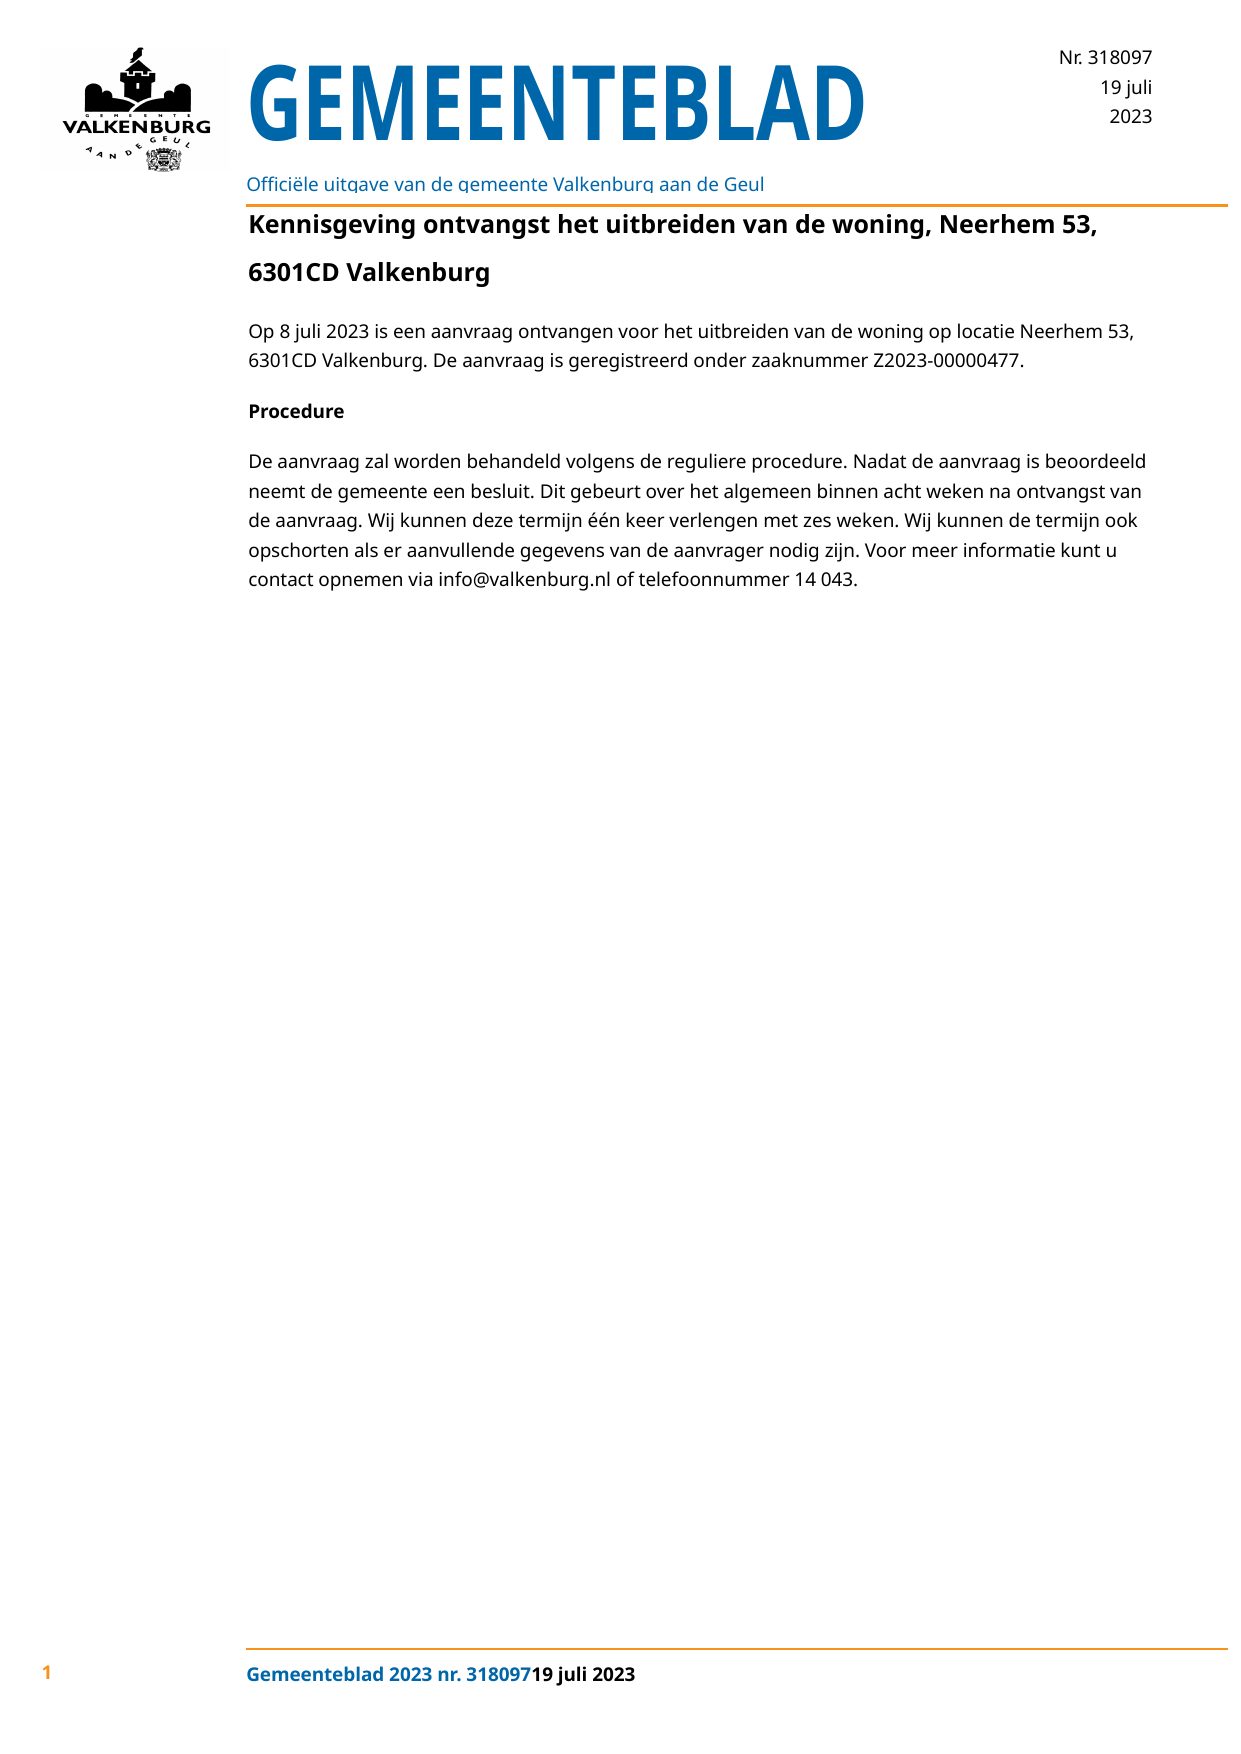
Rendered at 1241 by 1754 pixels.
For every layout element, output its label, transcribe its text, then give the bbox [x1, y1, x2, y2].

picture [41, 47, 231, 172]
text Kennisgeving ontvangst het uitbreiden van de woning, Neerhem 53, 6301CD Valkenburg [248, 207, 1152, 288]
text Procedure [248, 398, 1152, 424]
text De aanvraag zal worden behandeld volgens de reguliere procedure. Nadat de aanvraag is beoordeeld neemt de gemeente een besluit. Dit gebeurt over het algemeen binnen acht weken na ontvangst van de aanvraag. Wij kunnen deze termijn één keer verlengen met zes weken. Wij kunnen de termijn ook opschorten als er aanvullende gegevens van de aanvrager nodig zijn. Voor meer informatie kunt u contact opnemen via info@valkenburg.nl of telefoonnummer 14 043. [248, 448, 1152, 592]
text Op 8 juli 2023 is een aanvraag ontvangen voor het uitbreiden van de woning op locatie Neerhem 53, 6301CD Valkenburg. De aanvraag is geregistreerd onder zaaknummer Z2023-00000477. [248, 318, 1152, 373]
